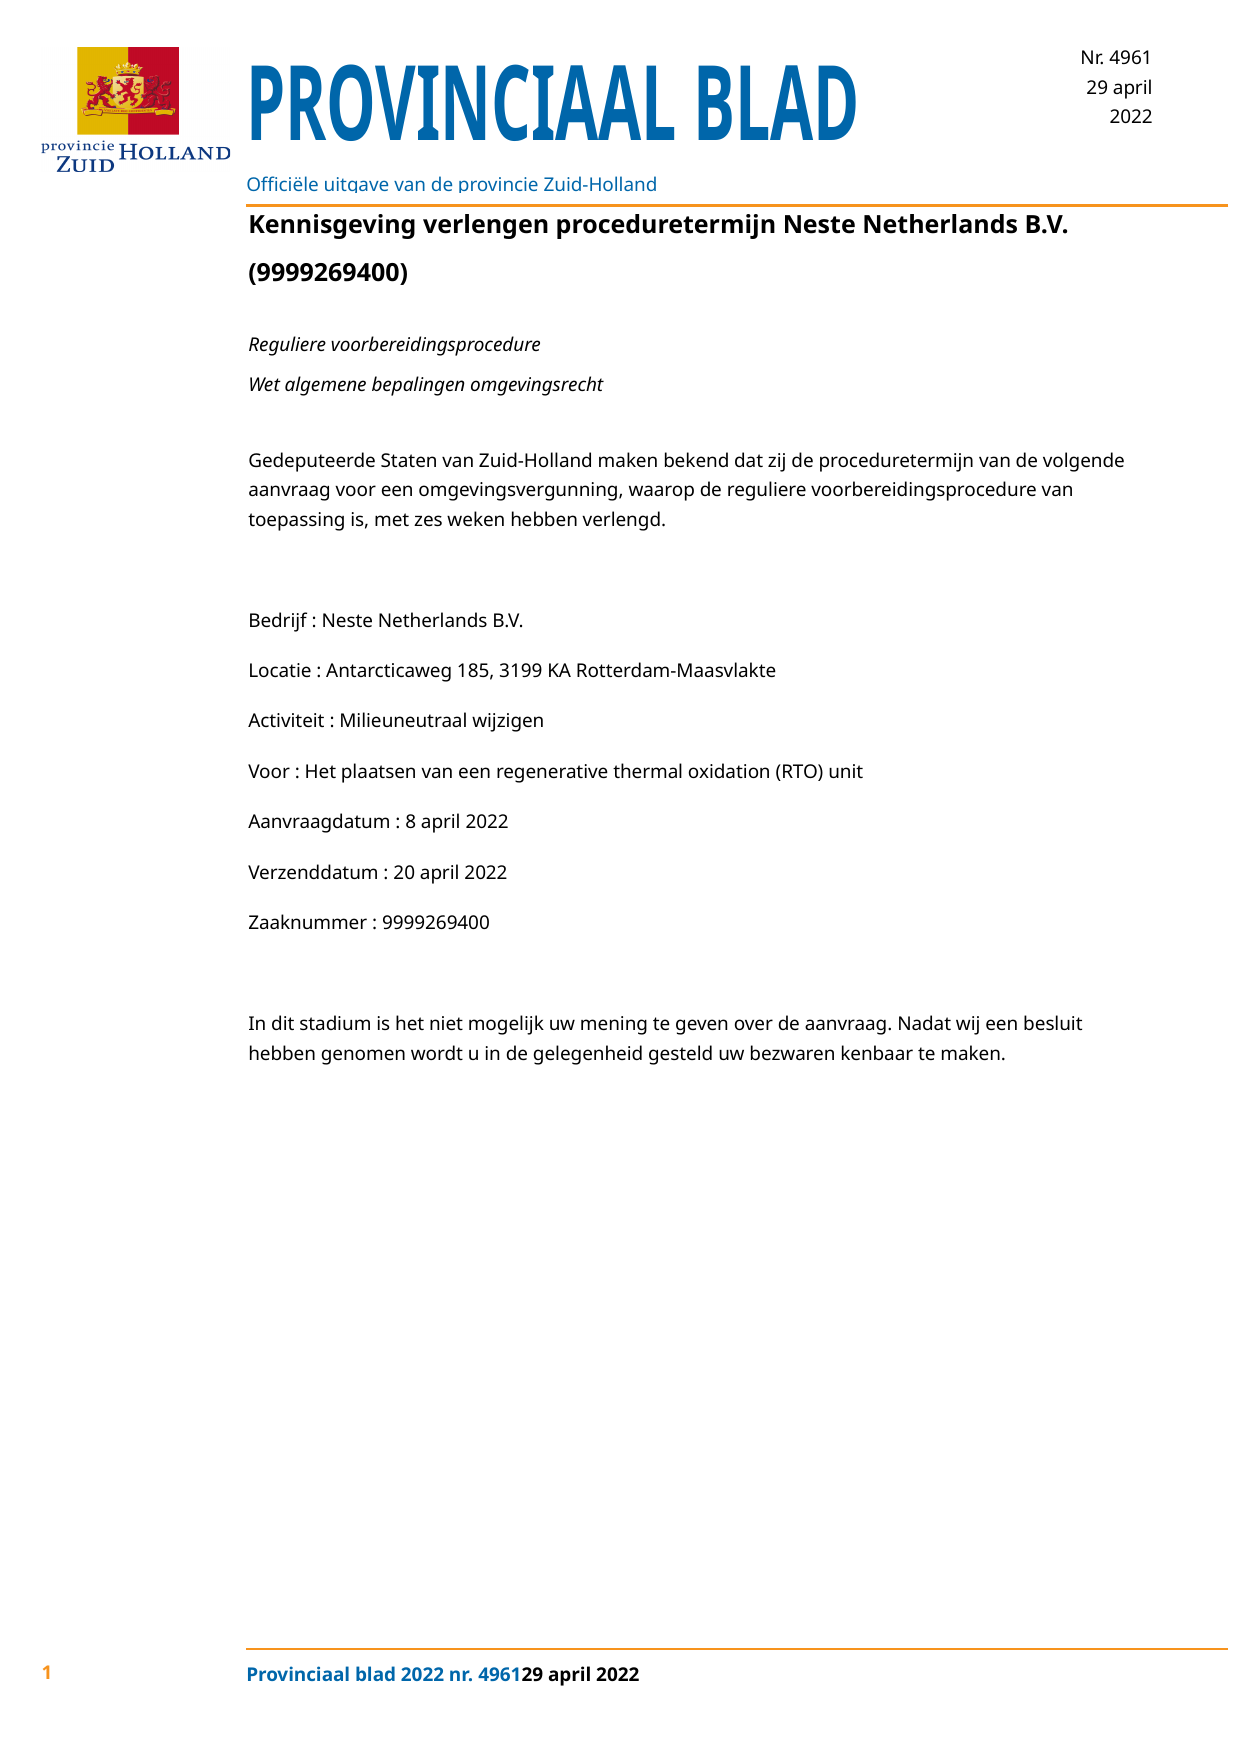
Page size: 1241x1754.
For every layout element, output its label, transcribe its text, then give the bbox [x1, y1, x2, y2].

text Gedeputeerde Staten van Zuid-Holland maken bekend dat zij de proceduretermijn van de volgende aanvraag voor een omgevingsvergunning, waarop de reguliere voorbereidingsprocedure van toepassing is, met zes weken hebben verlengd. [248, 447, 1152, 532]
text Kennisgeving verlengen proceduretermijn Neste Netherlands B.V. (9999269400) [248, 207, 1152, 288]
picture [41, 47, 231, 172]
text Locatie : Antarcticaweg 185, 3199 KA Rotterdam-Maasvlakte [248, 657, 1152, 683]
text Aanvraagdatum : 8 april 2022 [248, 808, 1152, 834]
text Zaaknummer : 9999269400 [248, 909, 1152, 935]
text Voor : Het plaatsen van een regenerative thermal oxidation (RTO) unit [248, 758, 1152, 784]
text Bedrijf : Neste Netherlands B.V. [248, 607, 1152, 633]
text Wet algemene bepalingen omgevingsrecht [248, 371, 1152, 396]
text In dit stadium is het niet mogelijk uw mening te geven over de aanvraag. Nadat wij een besluit hebben genomen wordt u in de gelegenheid gesteld uw bezwaren kenbaar te maken. [248, 1010, 1152, 1066]
text Verzenddatum : 20 april 2022 [248, 859, 1152, 885]
text Activiteit : Milieuneutraal wijzigen [248, 708, 1152, 733]
text Reguliere voorbereidingsprocedure [248, 331, 1152, 357]
